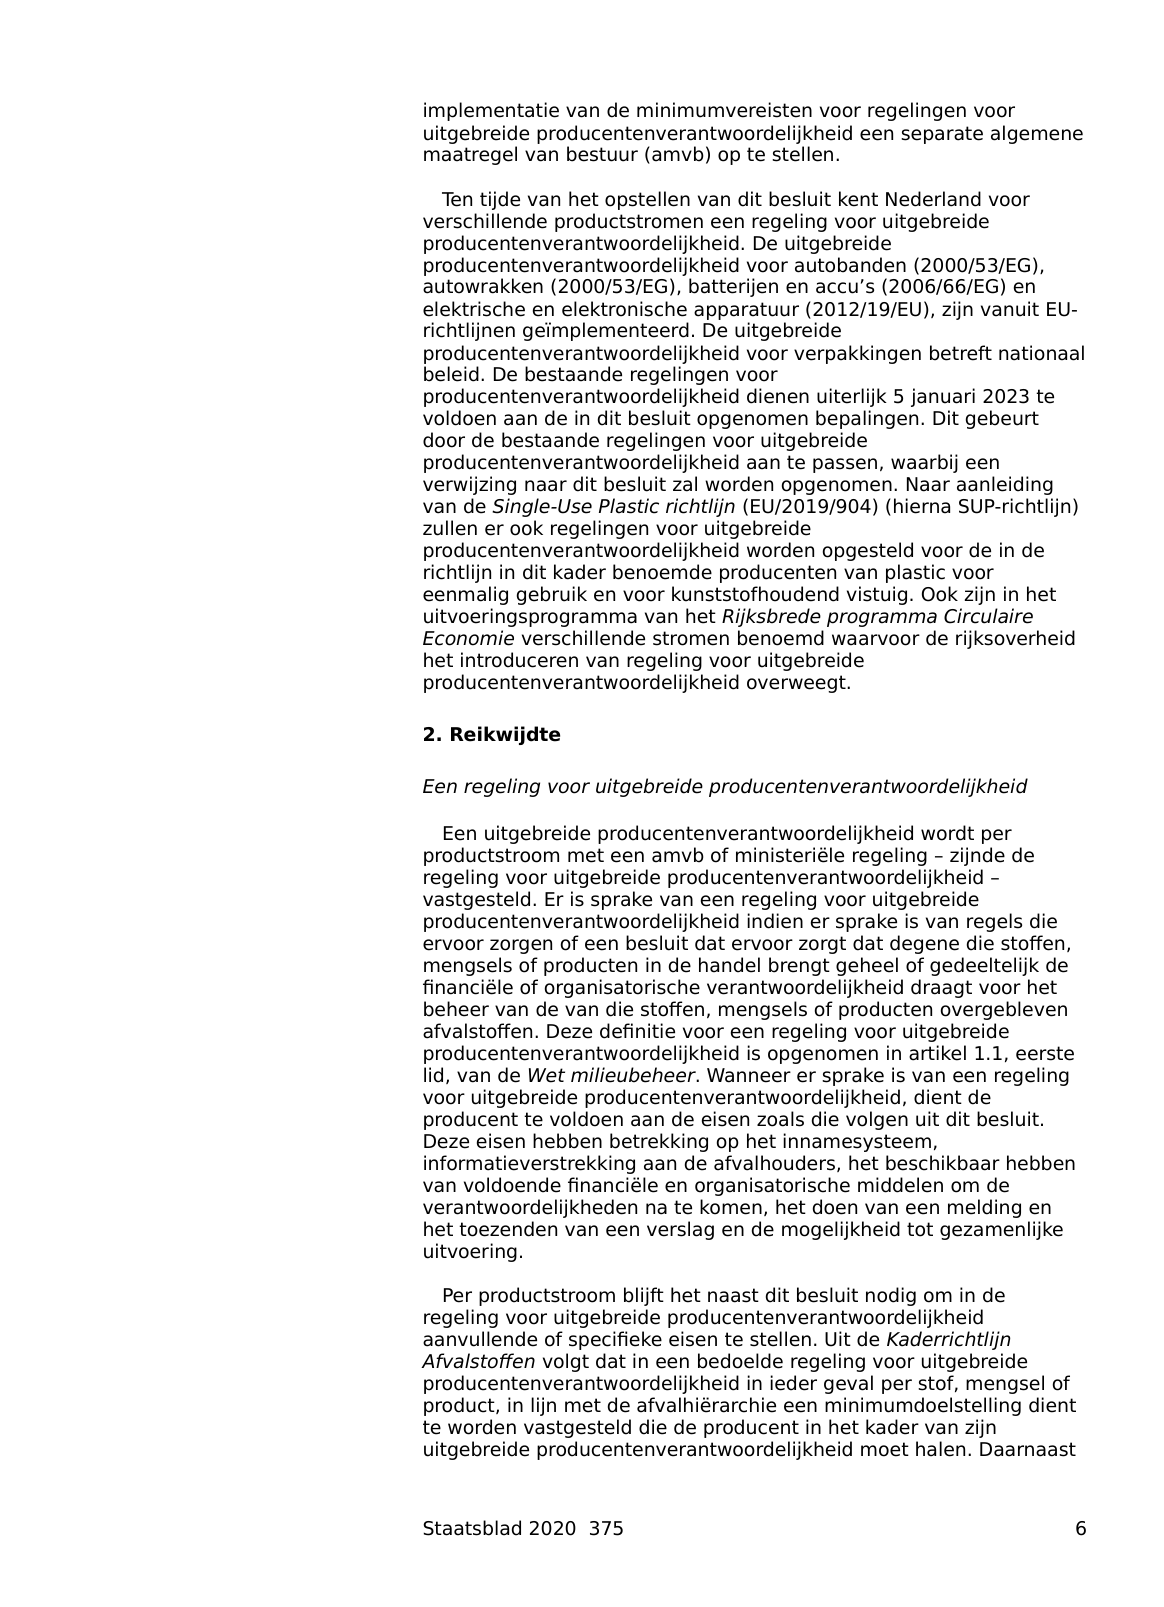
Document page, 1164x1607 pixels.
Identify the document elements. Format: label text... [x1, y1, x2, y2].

text implementatie van de minimumvereisten voor regelingen voor uitgebreide producentenverantwoordelijkheid een separate algemene maatregel van bestuur (amvb) op te stellen. [422, 100, 1087, 166]
text Ten tijde van het opstellen van dit besluit kent Nederland voor verschillende productstromen een regeling voor uitgebreide producentenverantwoordelijkheid. De uitgebreide producentenverantwoordelijkheid voor autobanden (2000/53/EG), autowrakken (2000/53/EG), batterijen en accu’s (2006/66/EG) en elektrische en elektronische apparatuur (2012/19/EU), zijn vanuit EU-richtlijnen geïmplementeerd. De uitgebreide producentenverantwoordelijkheid voor verpakkingen betreft nationaal beleid. De bestaande regelingen voor producentenverantwoordelijkheid dienen uiterlijk 5 januari 2023 te voldoen aan de in dit besluit opgenomen bepalingen. Dit gebeurt door de bestaande regelingen voor uitgebreide producentenverantwoordelijkheid aan te passen, waarbij een verwijzing naar dit besluit zal worden opgenomen. Naar aanleiding van de Single-Use Plastic richtlijn (EU/2019/904) (hierna SUP-richtlijn) zullen er ook regelingen voor uitgebreide producentenverantwoordelijkheid worden opgesteld voor de in de richtlijn in dit kader benoemde producenten van plastic voor eenmalig gebruik en voor kunststofhoudend vistuig. Ook zijn in het uitvoeringsprogramma van het Rijksbrede programma Circulaire Economie verschillende stromen benoemd waarvoor de rijksoverheid het introduceren van regeling voor uitgebreide producentenverantwoordelijkheid overweegt. [422, 188, 1087, 694]
text Een uitgebreide producentenverantwoordelijkheid wordt per productstroom met een amvb of ministeriële regeling – zijnde de regeling voor uitgebreide producentenverantwoordelijkheid – vastgesteld. Er is sprake van een regeling voor uitgebreide producentenverantwoordelijkheid indien er sprake is van regels die ervoor zorgen of een besluit dat ervoor zorgt dat degene die stoffen, mengsels of producten in de handel brengt geheel of gedeeltelijk de financiële of organisatorische verantwoordelijkheid draagt voor het beheer van de van die stoffen, mengsels of producten overgebleven afvalstoffen. Deze definitie voor een regeling voor uitgebreide producentenverantwoordelijkheid is opgenomen in artikel 1.1, eerste lid, van de Wet milieubeheer. Wanneer er sprake is van een regeling voor uitgebreide producentenverantwoordelijkheid, dient de producent te voldoen aan de eisen zoals die volgen uit dit besluit. Deze eisen hebben betrekking op het innamesysteem, informatieverstrekking aan de afvalhouders, het beschikbaar hebben van voldoende financiële en organisatorische middelen om de verantwoordelijkheden na te komen, het doen van een melding en het toezenden van een verslag en de mogelijkheid tot gezamenlijke uitvoering. [422, 823, 1087, 1263]
subtitle Een regeling voor uitgebreide producentenverantwoordelijkheid [422, 776, 1087, 798]
subtitle 2. Reikwijdte [422, 724, 1087, 746]
text Per productstroom blijft het naast dit besluit nodig om in de regeling voor uitgebreide producentenverantwoordelijkheid aanvullende of specifieke eisen te stellen. Uit de Kaderrichtlijn Afvalstoffen volgt dat in een bedoelde regeling voor uitgebreide producentenverantwoordelijkheid in ieder geval per stof, mengsel of product, in lijn met de afvalhiërarchie een minimumdoelstelling dient te worden vastgesteld die de producent in het kader van zijn uitgebreide producentenverantwoordelijkheid moet halen. Daarnaast [422, 1285, 1087, 1461]
